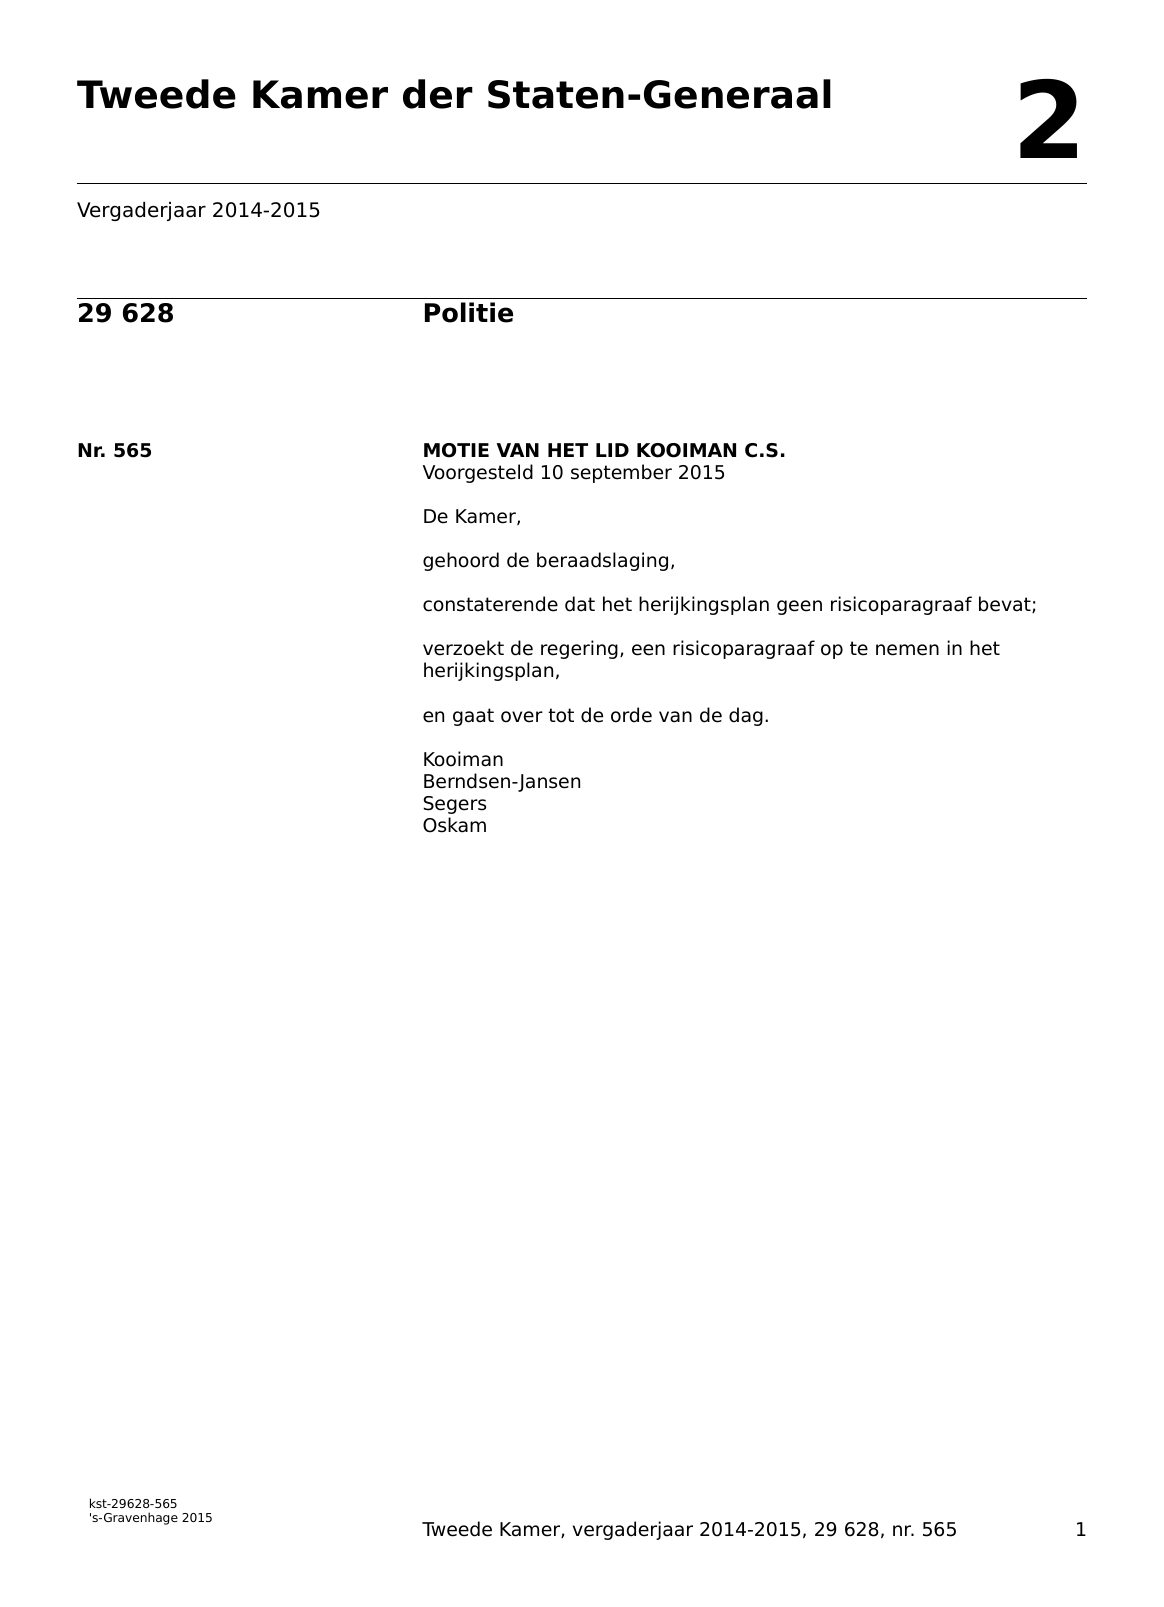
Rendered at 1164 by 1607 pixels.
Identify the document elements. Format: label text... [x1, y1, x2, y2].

text en gaat over tot de orde van de dag. [422, 704, 1087, 726]
table_cell Vergaderjaar 2014-2015 [77, 184, 1087, 298]
text Berndsen-Jansen [422, 771, 1087, 793]
text Voorgesteld 10 september 2015 [422, 462, 1087, 484]
table_header 2 [886, 59, 1087, 183]
subtitle 29 628 Politie [77, 299, 1087, 329]
text kst-29628-565 [88, 1497, 323, 1511]
text gehoord de beraadslaging, [422, 550, 1087, 572]
text 's-Gravenhage 2015 [88, 1511, 323, 1525]
text Kooiman [422, 749, 1087, 771]
subtitle Nr. 565 MOTIE VAN HET LID KOOIMAN C.S. [77, 440, 1087, 462]
text verzoekt de regering, een risicoparagraaf op te nemen in het herijkingsplan, [422, 638, 1087, 682]
table_header Tweede Kamer der Staten-Generaal [77, 59, 886, 183]
text Segers [422, 793, 1087, 814]
text constaterende dat het herijkingsplan geen risicoparagraaf bevat; [422, 594, 1087, 616]
text De Kamer, [422, 506, 1087, 528]
text Oskam [422, 814, 1087, 837]
